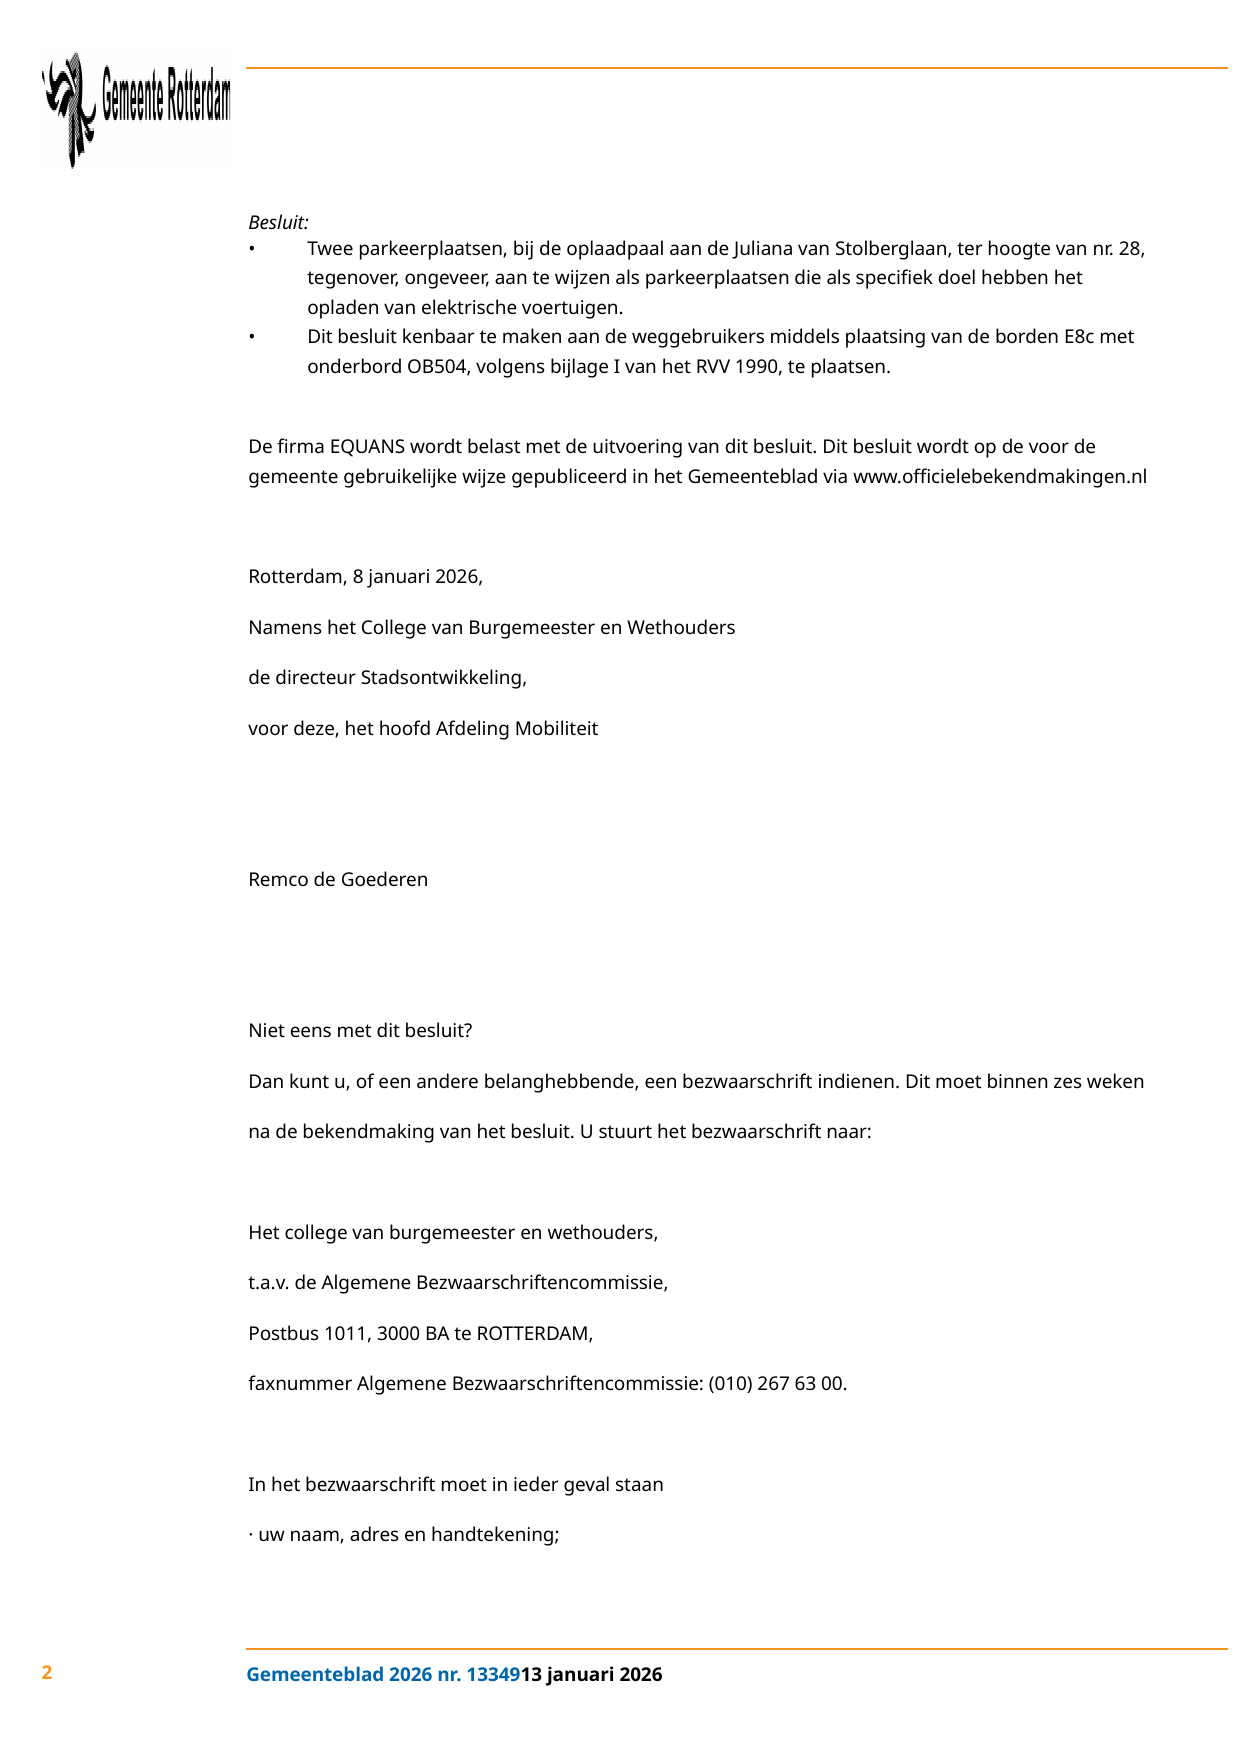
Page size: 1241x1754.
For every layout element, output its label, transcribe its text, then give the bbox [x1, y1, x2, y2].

text faxnummer Algemene Bezwaarschriftencommissie: (010) 267 63 00. [248, 1370, 1152, 1396]
text Besluit: [248, 209, 1152, 235]
text · uw naam, adres en handtekening; [248, 1522, 1152, 1547]
text In het bezwaarschrift moet in ieder geval staan [248, 1471, 1152, 1497]
text voor deze, het hoofd Afdeling Mobiliteit [248, 715, 1152, 741]
list Dit besluit kenbaar te maken aan de weggebruikers middels plaatsing van de borden E8c met onderbord OB504, volgens bijlage I van het RVV 1990, te plaatsen. [248, 324, 1152, 379]
text Postbus 1011, 3000 BA te ROTTERDAM, [248, 1320, 1152, 1346]
text Het college van burgemeester en wethouders, [248, 1219, 1152, 1245]
text Rotterdam, 8 januari 2026, [248, 564, 1152, 589]
text Niet eens met dit besluit? [248, 1017, 1152, 1043]
text Remco de Goederen [248, 866, 1152, 892]
text Dan kunt u, of een andere belanghebbende, een bezwaarschrift indienen. Dit moet binnen zes weken [248, 1068, 1152, 1093]
text t.a.v. de Algemene Bezwaarschriftencommissie, [248, 1269, 1152, 1295]
text de directeur Stadsontwikkeling, [248, 664, 1152, 690]
list Twee parkeerplaatsen, bij de oplaadpaal aan de Juliana van Stolberglaan, ter hoogte van nr. 28, tegenover, ongeveer, aan te wijzen als parkeerplaatsen die als specifiek doel hebben het opladen van elektrische voertuigen. [248, 235, 1152, 320]
text Namens het College van Burgemeester en Wethouders [248, 614, 1152, 640]
picture [41, 47, 231, 172]
text na de bekendmaking van het besluit. U stuurt het bezwaarschrift naar: [248, 1118, 1152, 1144]
text De firma EQUANS wordt belast met de uitvoering van dit besluit. Dit besluit wordt op de voor de gemeente gebruikelijke wijze gepubliceerd in het Gemeenteblad via www.officielebekendmakingen.nl [248, 433, 1152, 488]
